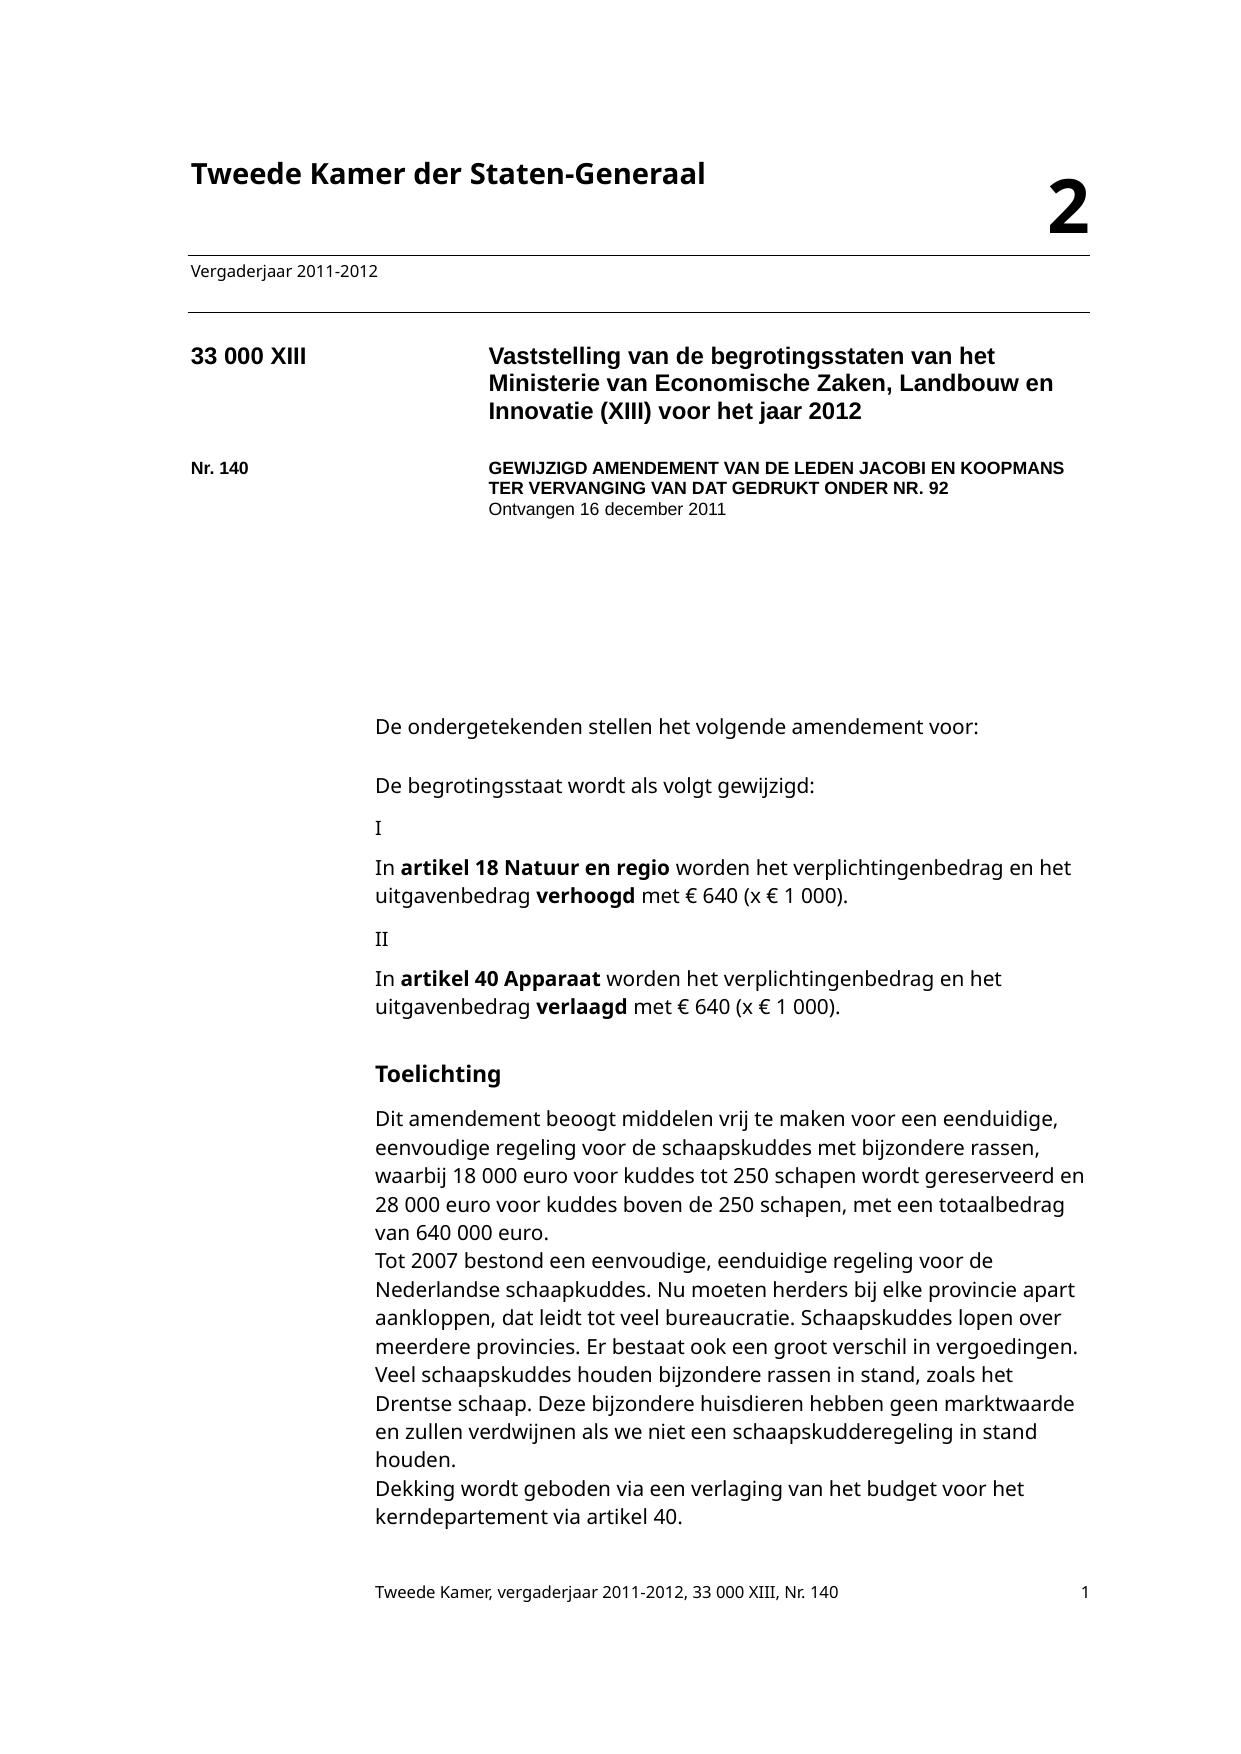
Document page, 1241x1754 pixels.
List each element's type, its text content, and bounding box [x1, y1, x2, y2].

text In artikel 18 Natuur en regio worden het verplichtingenbedrag en het uitgavenbedrag verhoogd met € 640 (x € 1 000). [375, 853, 1090, 910]
table_cell [485, 256, 1090, 312]
text Dekking wordt geboden via een verlaging van het budget voor het kerndepartement via artikel 40. [375, 1474, 1090, 1531]
table_cell Nr. 140 [188, 455, 485, 594]
table_cell Vaststelling van de begrotingsstaten van het Ministerie van Economische Zaken, Landbouw en Innovatie (XIII) voor het jaar 2012 [485, 339, 1090, 454]
text Dit amendement beoogt middelen vrij te maken voor een eenduidige, eenvoudige regeling voor de schaapskuddes met bijzondere rassen, waarbij 18 000 euro voor kuddes tot 250 schapen wordt gereserveerd en 28 000 euro voor kuddes boven de 250 schapen, met een totaalbedrag van 640 000 euro. [375, 1104, 1090, 1247]
table_cell Vergaderjaar 2011-2012 [188, 256, 485, 312]
table_cell GEWIJZIGD AMENDEMENT VAN DE LEDEN JACOBI EN KOOPMANS TER VERVANGING VAN DAT GEDRUKT ONDER NR. 92 Ontvangen 16 december 2011 [485, 455, 1090, 594]
subtitle Toelichting [375, 1058, 1090, 1089]
table_cell [485, 313, 1090, 339]
table_header Tweede Kamer der Staten-Generaal [188, 150, 909, 255]
text I [375, 814, 1090, 841]
table_cell [188, 313, 485, 339]
text II [375, 925, 1090, 952]
text Tot 2007 bestond een eenvoudige, eenduidige regeling voor de Nederlandse schaapkuddes. Nu moeten herders bij elke provincie apart aankloppen, dat leidt tot veel bureaucratie. Schaapskuddes lopen over meerdere provincies. Er bestaat ook een groot verschil in vergoedingen. Veel schaapskuddes houden bijzondere rassen in stand, zoals het Drentse schaap. Deze bijzondere huisdieren hebben geen marktwaarde en zullen verdwijnen als we niet een schaapskudderegeling in stand houden. [375, 1247, 1090, 1474]
text In artikel 40 Apparaat worden het verplichtingenbedrag en het uitgavenbedrag verlaagd met € 640 (x € 1 000). [375, 964, 1090, 1021]
text De ondergetekenden stellen het volgende amendement voor: [375, 712, 1090, 741]
text De begrotingsstaat wordt als volgt gewijzigd: [375, 771, 1090, 799]
table_header 2 [910, 150, 1090, 255]
table_cell 33 000 XIII [188, 339, 485, 454]
